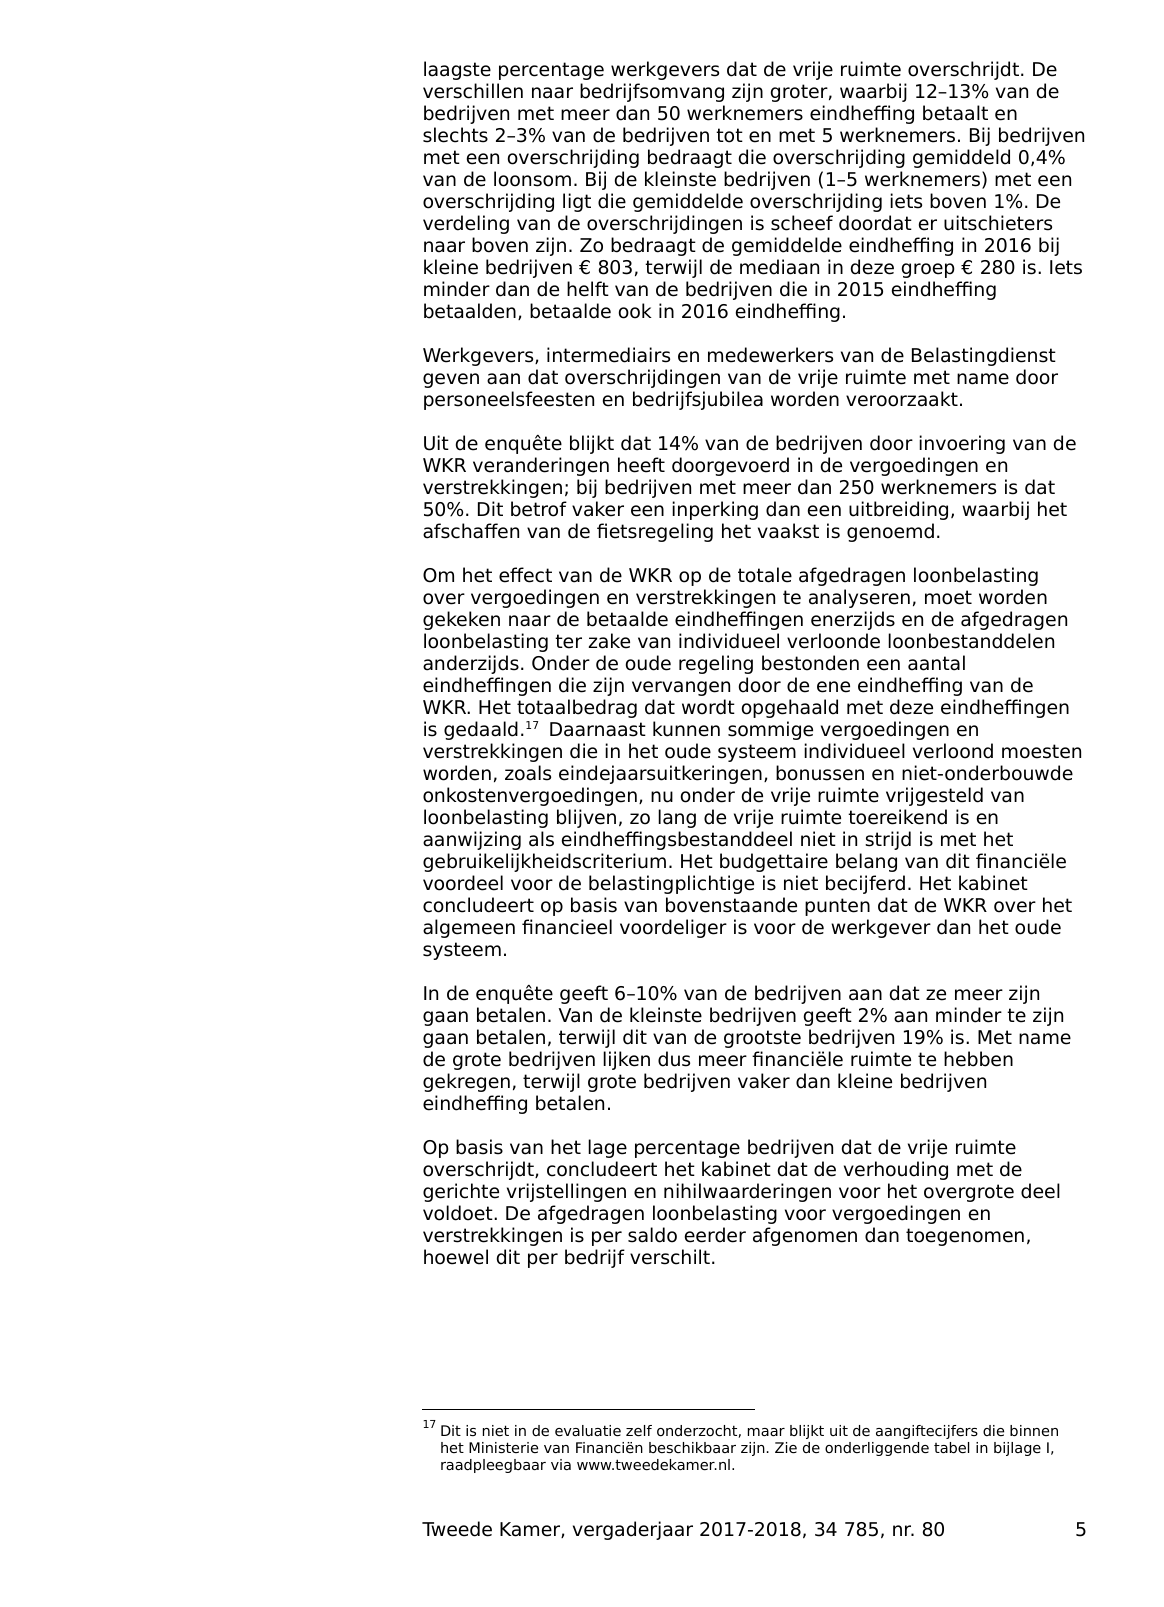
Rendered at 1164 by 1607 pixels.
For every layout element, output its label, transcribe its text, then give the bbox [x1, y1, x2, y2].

text In de enquête geeft 6–10% van de bedrijven aan dat ze meer zijn gaan betalen. Van de kleinste bedrijven geeft 2% aan minder te zijn gaan betalen, terwijl dit van de grootste bedrijven 19% is. Met name de grote bedrijven lijken dus meer financiële ruimte te hebben gekregen, terwijl grote bedrijven vaker dan kleine bedrijven eindheffing betalen. [422, 983, 1087, 1115]
text Uit de enquête blijkt dat 14% van de bedrijven door invoering van de WKR veranderingen heeft doorgevoerd in de vergoedingen en verstrekkingen; bij bedrijven met meer dan 250 werknemers is dat 50%. Dit betrof vaker een inperking dan een uitbreiding, waarbij het afschaffen van de fietsregeling het vaakst is genoemd. [422, 433, 1087, 543]
text laagste percentage werkgevers dat de vrije ruimte overschrijdt. De verschillen naar bedrijfsomvang zijn groter, waarbij 12–13% van de bedrijven met meer dan 50 werknemers eindheffing betaalt en slechts 2–3% van de bedrijven tot en met 5 werknemers. Bij bedrijven met een overschrijding bedraagt die overschrijding gemiddeld 0,4% van de loonsom. Bij de kleinste bedrijven (1–5 werknemers) met een overschrijding ligt die gemiddelde overschrijding iets boven 1%. De verdeling van de overschrijdingen is scheef doordat er uitschieters naar boven zijn. Zo bedraagt de gemiddelde eindheffing in 2016 bij kleine bedrijven € 803, terwijl de mediaan in deze groep € 280 is. Iets minder dan de helft van de bedrijven die in 2015 eindheffing betaalden, betaalde ook in 2016 eindheffing. [422, 59, 1087, 323]
text Om het effect van de WKR op de totale afgedragen loonbelasting over vergoedingen en verstrekkingen te analyseren, moet worden gekeken naar de betaalde eindheffingen enerzijds en de afgedragen loonbelasting ter zake van individueel verloonde loonbestanddelen anderzijds. Onder de oude regeling bestonden een aantal eindheffingen die zijn vervangen door de ene eindheffing van de WKR. Het totaalbedrag dat wordt opgehaald met deze eindheffingen is gedaald. Daarnaast kunnen sommige vergoedingen en verstrekkingen die in het oude systeem individueel verloond moesten worden, zoals eindejaarsuitkeringen, bonussen en niet-onderbouwde onkostenvergoedingen, nu onder de vrije ruimte vrijgesteld van loonbelasting blijven, zo lang de vrije ruimte toereikend is en aanwijzing als eindheffingsbestanddeel niet in strijd is met het gebruikelijkheidscriterium. Het budgettaire belang van dit financiële voordeel voor de belastingplichtige is niet becijferd. Het kabinet concludeert op basis van bovenstaande punten dat de WKR over het algemeen financieel voordeliger is voor de werkgever dan het oude systeem. [422, 565, 1087, 961]
text Werkgevers, intermediairs en medewerkers van de Belastingdienst geven aan dat overschrijdingen van de vrije ruimte met name door personeelsfeesten en bedrijfsjubilea worden veroorzaakt. [422, 345, 1087, 411]
text Op basis van het lage percentage bedrijven dat de vrije ruimte overschrijdt, concludeert het kabinet dat de verhouding met de gerichte vrijstellingen en nihilwaarderingen voor het overgrote deel voldoet. De afgedragen loonbelasting voor vergoedingen en verstrekkingen is per saldo eerder afgenomen dan toegenomen, hoewel dit per bedrijf verschilt. [422, 1137, 1087, 1269]
text Dit is niet in de evaluatie zelf onderzocht, maar blijkt uit de aangiftecijfers die binnen het Ministerie van Financiën beschikbaar zijn. Zie de onderliggende tabel in bijlage I, raadpleegbaar via www.tweedekamer.nl. [422, 1418, 1087, 1474]
